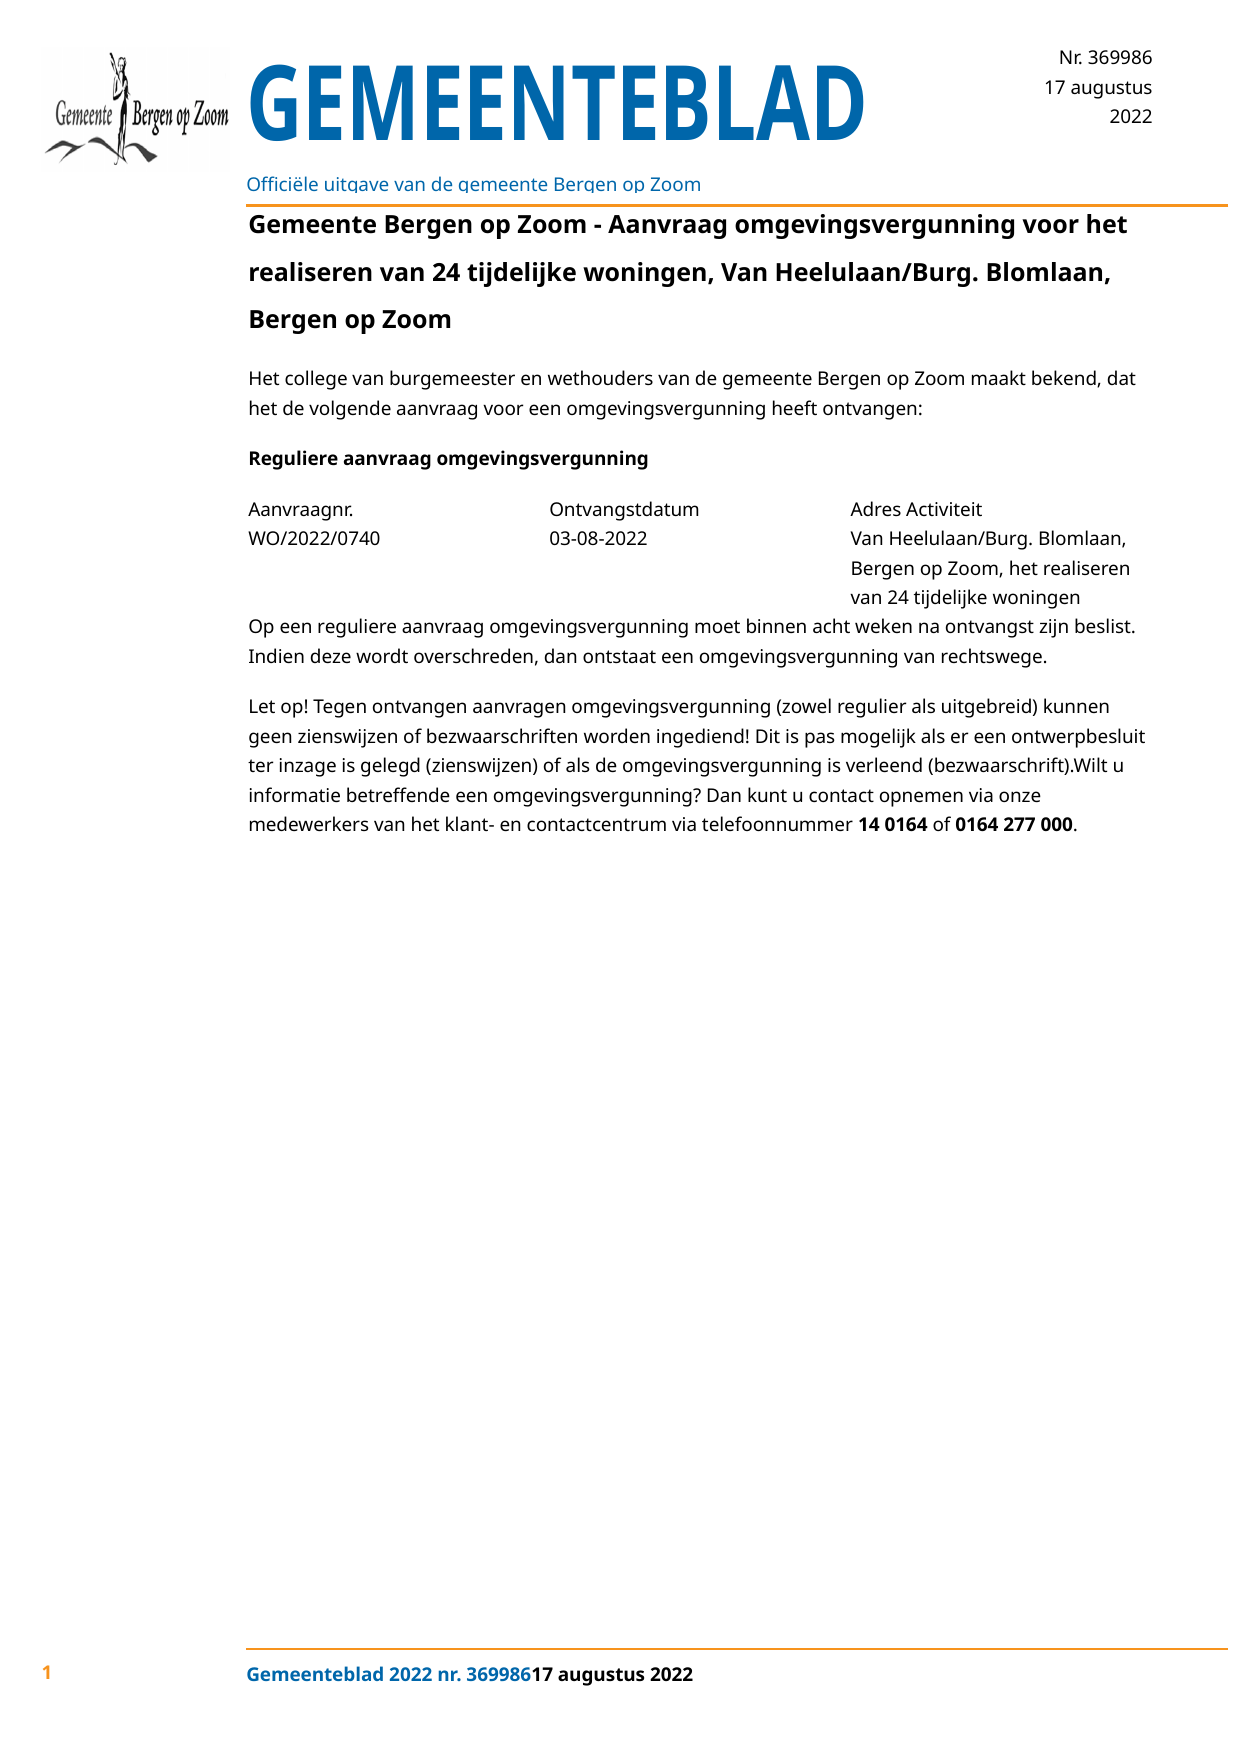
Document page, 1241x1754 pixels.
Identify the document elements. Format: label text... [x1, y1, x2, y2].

table_header 03-08-2022 [549, 525, 850, 610]
table_header Aanvraagnr. [248, 496, 549, 522]
text Let op! Tegen ontvangen aanvragen omgevingsvergunning (zowel regulier als uitgebreid) kunnen geen zienswijzen of bezwaarschriften worden ingediend! Dit is pas mogelijk als er een ontwerpbesluit ter inzage is gelegd (zienswijzen) of als de omgevingsvergunning is verleend (bezwaarschrift).Wilt u informatie betreffende een omgevingsvergunning? Dan kunt u contact opnemen via onze medewerkers van het klant- en contactcentrum via telefoonnummer 14 0164 of 0164 277 000. [248, 693, 1152, 837]
table_header WO/2022/0740 [248, 525, 549, 610]
text Het college van burgemeester en wethouders van de gemeente Bergen op Zoom maakt bekend, dat het de volgende aanvraag voor een omgevingsvergunning heeft ontvangen: [248, 366, 1152, 421]
text Gemeente Bergen op Zoom - Aanvraag omgevingsvergunning voor het realiseren van 24 tijdelijke woningen, Van Heelulaan/Burg. Blomlaan, Bergen op Zoom [248, 207, 1152, 336]
text Op een reguliere aanvraag omgevingsvergunning moet binnen acht weken na ontvangst zijn beslist. Indien deze wordt overschreden, dan ontstaat een omgevingsvergunning van rechtswege. [248, 613, 1152, 668]
picture [41, 47, 231, 172]
table_header Ontvangstdatum [549, 496, 850, 522]
text Reguliere aanvraag omgevingsvergunning [248, 446, 1152, 471]
table_header Van Heelulaan/Burg. Blomlaan, Bergen op Zoom, het realiseren van 24 tijdelijke woningen [850, 525, 1152, 610]
table_header Adres Activiteit [850, 496, 1152, 522]
